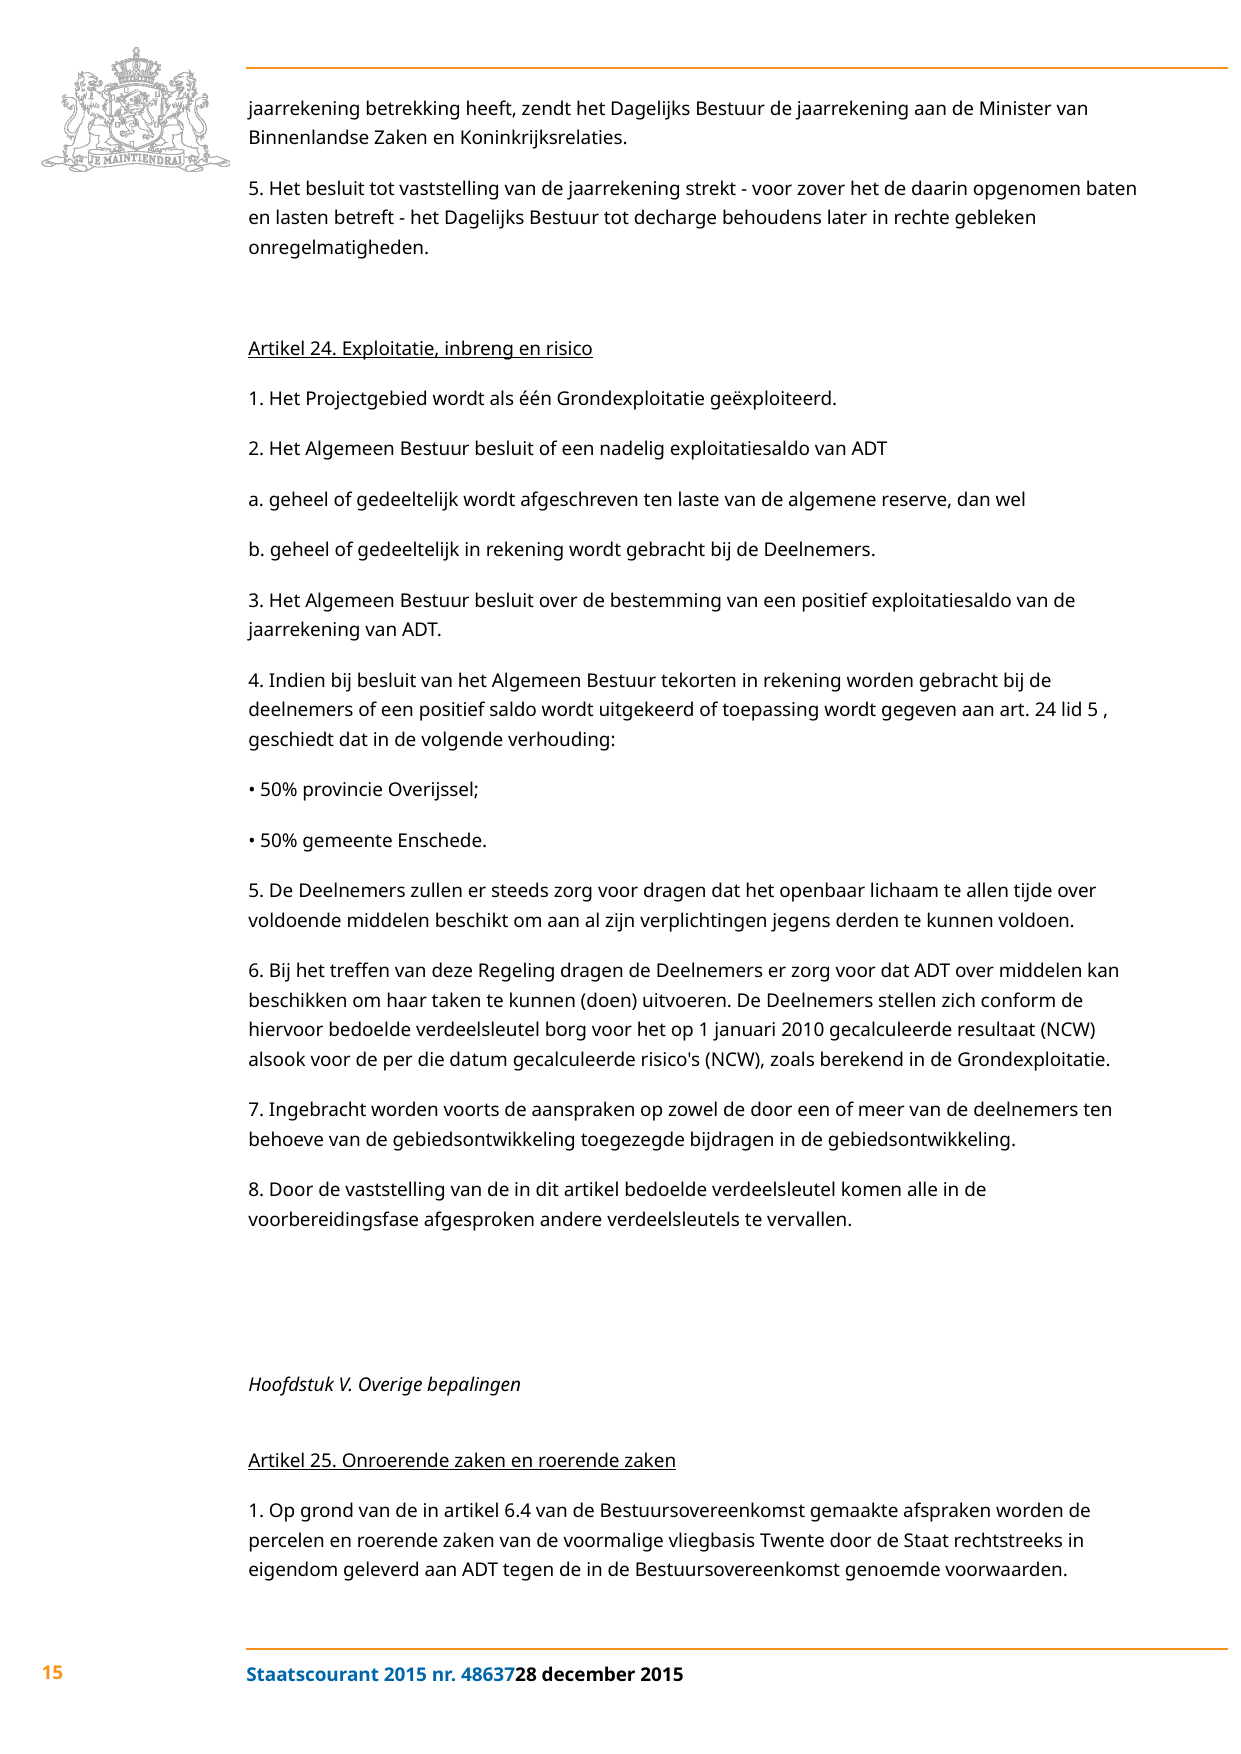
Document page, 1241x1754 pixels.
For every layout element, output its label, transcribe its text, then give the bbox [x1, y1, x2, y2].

text 1. Het Projectgebied wordt als één Grondexploitatie geëxploiteerd. [248, 385, 1152, 411]
text a. geheel of gedeeltelijk wordt afgeschreven ten laste van de algemene reserve, dan wel [248, 486, 1152, 512]
text jaarrekening betrekking heeft, zendt het Dagelijks Bestuur de jaarrekening aan de Minister van Binnenlandse Zaken en Koninkrijksrelaties. [248, 95, 1152, 150]
text • 50% gemeente Enschede. [248, 827, 1152, 853]
text Hoofdstuk V. Overige bepalingen [248, 1371, 1152, 1397]
text 5. Het besluit tot vaststelling van de jaarrekening strekt - voor zover het de daarin opgenomen baten en lasten betreft - het Dagelijks Bestuur tot decharge behoudens later in rechte gebleken onregelmatigheden. [248, 175, 1152, 260]
picture [41, 47, 231, 172]
text 1. Op grond van de in artikel 6.4 van de Bestuursovereenkomst gemaakte afspraken worden de percelen en roerende zaken van de voormalige vliegbasis Twente door de Staat rechtstreeks in eigendom geleverd aan ADT tegen de in de Bestuursovereenkomst genoemde voorwaarden. [248, 1497, 1152, 1582]
text Artikel 25. Onroerende zaken en roerende zaken [248, 1447, 1152, 1473]
text b. geheel of gedeeltelijk in rekening wordt gebracht bij de Deelnemers. [248, 536, 1152, 562]
text 3. Het Algemeen Bestuur besluit over de bestemming van een positief exploitatiesaldo van de jaarrekening van ADT. [248, 587, 1152, 642]
text 7. Ingebracht worden voorts de aanspraken op zowel de door een of meer van de deelnemers ten behoeve van de gebiedsontwikkeling toegezegde bijdragen in de gebiedsontwikkeling. [248, 1096, 1152, 1152]
text 4. Indien bij besluit van het Algemeen Bestuur tekorten in rekening worden gebracht bij de deelnemers of een positief saldo wordt uitgekeerd of toepassing wordt gegeven aan art. 24 lid 5 , geschiedt dat in de volgende verhouding: [248, 667, 1152, 752]
text • 50% provincie Overijssel; [248, 776, 1152, 802]
text 5. De Deelnemers zullen er steeds zorg voor dragen dat het openbaar lichaam te allen tijde over voldoende middelen beschikt om aan al zijn verplichtingen jegens derden te kunnen voldoen. [248, 877, 1152, 933]
text 2. Het Algemeen Bestuur besluit of een nadelig exploitatiesaldo van ADT [248, 436, 1152, 461]
text 8. Door de vaststelling van de in dit artikel bedoelde verdeelsleutel komen alle in de voorbereidingsfase afgesproken andere verdeelsleutels te vervallen. [248, 1176, 1152, 1232]
text Artikel 24. Exploitatie, inbreng en risico [248, 335, 1152, 361]
text 6. Bij het treffen van deze Regeling dragen de Deelnemers er zorg voor dat ADT over middelen kan beschikken om haar taken te kunnen (doen) uitvoeren. De Deelnemers stellen zich conform de hiervoor bedoelde verdeelsleutel borg voor het op 1 januari 2010 gecalculeerde resultaat (NCW) alsook voor de per die datum gecalculeerde risico's (NCW), zoals berekend in de Grondexploitatie. [248, 957, 1152, 1072]
